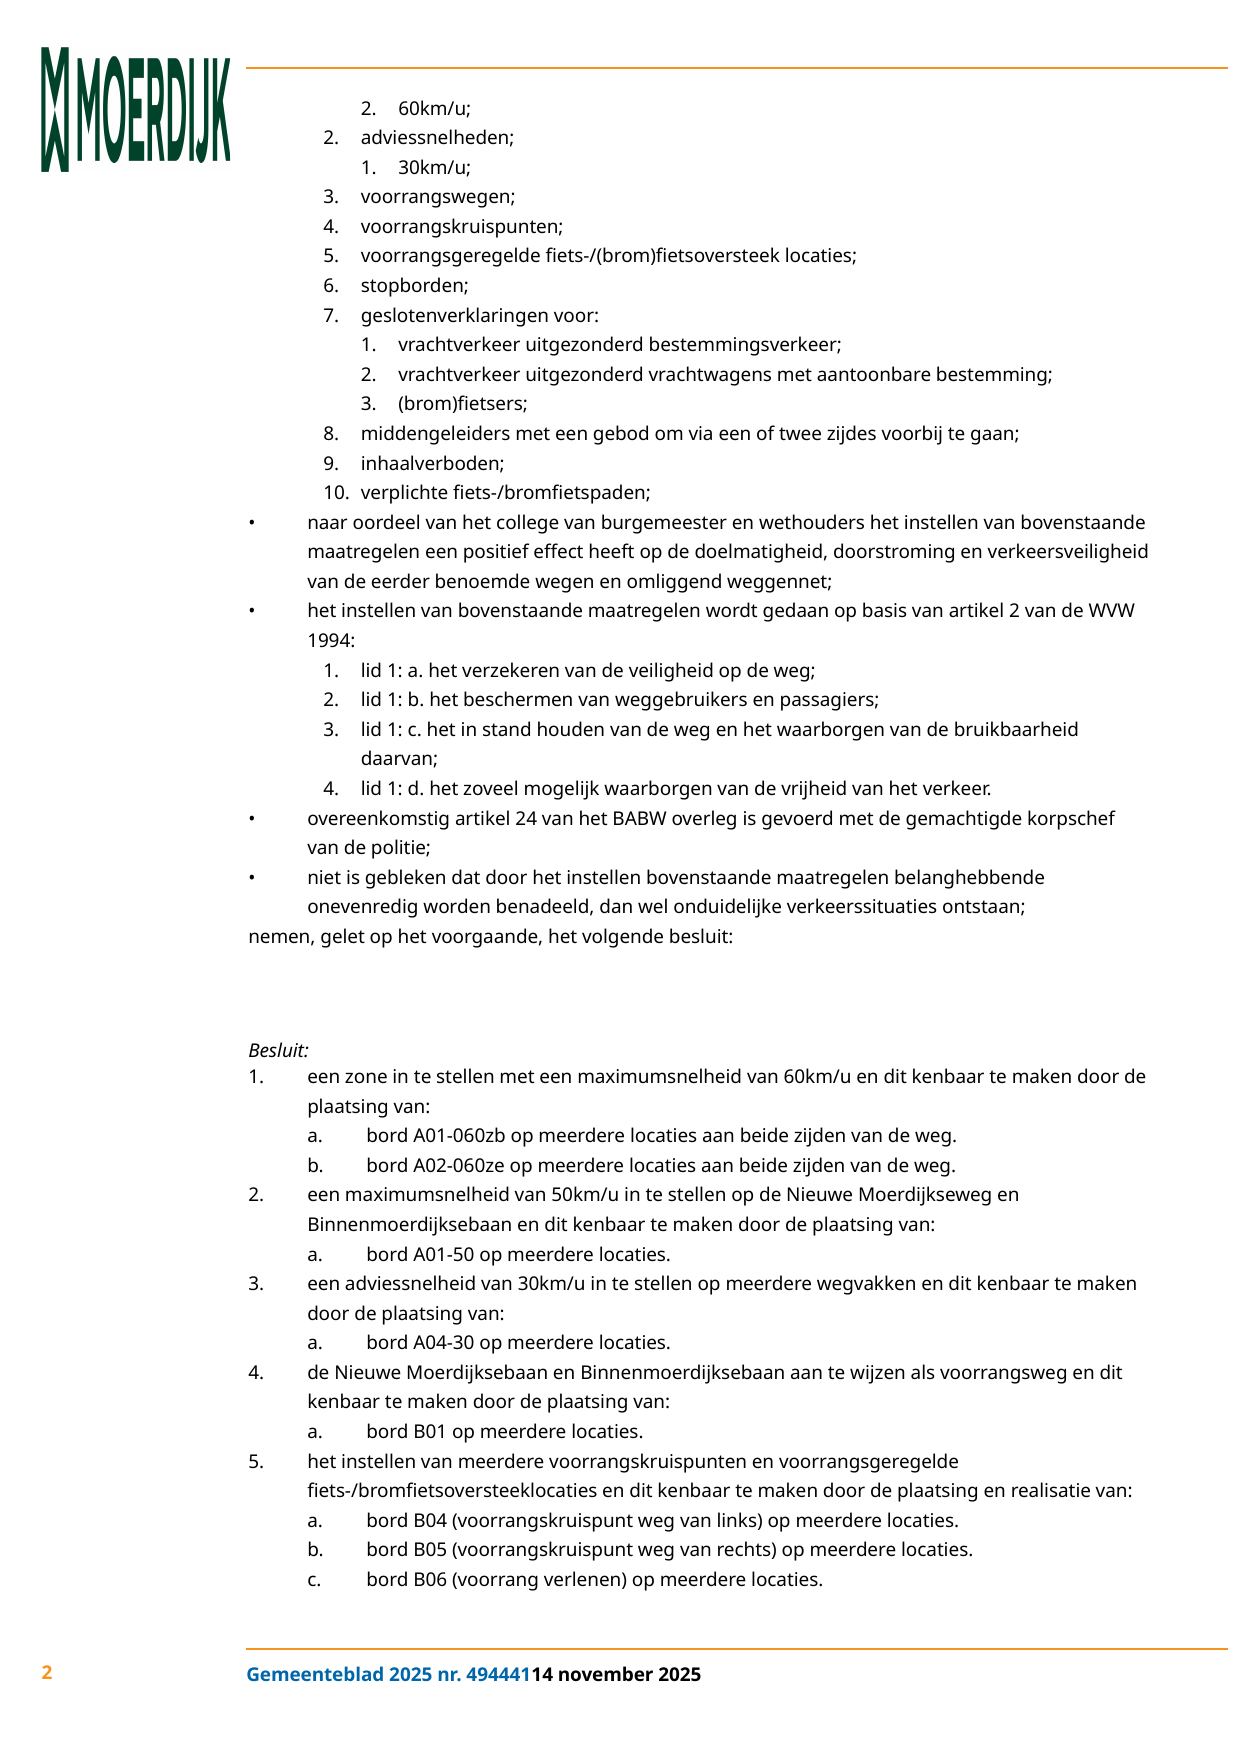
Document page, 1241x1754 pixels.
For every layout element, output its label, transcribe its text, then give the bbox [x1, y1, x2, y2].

list een adviessnelheid van 30km/u in te stellen op meerdere wegvakken en dit kenbaar te maken door de plaatsing van: [248, 1270, 1152, 1326]
list het instellen van bovenstaande maatregelen wordt gedaan op basis van artikel 2 van de WVW 1994: [248, 598, 1152, 653]
picture [41, 47, 231, 172]
list voorrangswegen; [323, 183, 1152, 209]
list bord A01-060zb op meerdere locaties aan beide zijden van de weg. [307, 1122, 1152, 1148]
list verplichte fiets-/bromfietspaden; [323, 479, 1152, 505]
list 30km/u; [361, 154, 1152, 180]
list middengeleiders met een gebod om via een of twee zijdes voorbij te gaan; [323, 420, 1152, 446]
list vrachtverkeer uitgezonderd bestemmingsverkeer; [361, 331, 1152, 357]
list bord A01-50 op meerdere locaties. [307, 1241, 1152, 1266]
list bord B04 (voorrangskruispunt weg van links) op meerdere locaties. [307, 1507, 1152, 1533]
list de Nieuwe Moerdijksebaan en Binnenmoerdijksebaan aan te wijzen als voorrangsweg en dit kenbaar te maken door de plaatsing van: [248, 1359, 1152, 1414]
text nemen, gelet op het voorgaande, het volgende besluit: [248, 923, 1152, 949]
list bord B01 op meerdere locaties. [307, 1418, 1152, 1444]
list inhaalverboden; [323, 450, 1152, 476]
list bord B06 (voorrang verlenen) op meerdere locaties. [307, 1566, 1152, 1592]
list lid 1: d. het zoveel mogelijk waarborgen van de vrijheid van het verkeer. [323, 775, 1152, 801]
list voorrangsgeregelde fiets-/(brom)fietsoversteek locaties; [323, 243, 1152, 268]
list overeenkomstig artikel 24 van het BABW overleg is gevoerd met de gemachtigde korpschef van de politie; [248, 805, 1152, 860]
list een maximumsnelheid van 50km/u in te stellen op de Nieuwe Moerdijkseweg en Binnenmoerdijksebaan en dit kenbaar te maken door de plaatsing van: [248, 1182, 1152, 1237]
list bord A04-30 op meerdere locaties. [307, 1329, 1152, 1355]
list een zone in te stellen met een maximumsnelheid van 60km/u en dit kenbaar te maken door de plaatsing van: [248, 1063, 1152, 1118]
list (brom)fietsers; [361, 391, 1152, 416]
list het instellen van meerdere voorrangskruispunten en voorrangsgeregelde fiets-/bromfietsoversteeklocaties en dit kenbaar te maken door de plaatsing en realisatie van: [248, 1448, 1152, 1503]
list lid 1: b. het beschermen van weggebruikers en passagiers; [323, 686, 1152, 712]
list vrachtverkeer uitgezonderd vrachtwagens met aantoonbare bestemming; [361, 361, 1152, 387]
list voorrangskruispunten; [323, 213, 1152, 239]
text Besluit: [248, 1037, 1152, 1063]
list bord B05 (voorrangskruispunt weg van rechts) op meerdere locaties. [307, 1537, 1152, 1562]
list lid 1: c. het in stand houden van de weg en het waarborgen van de bruikbaarheid daarvan; [323, 716, 1152, 771]
list geslotenverklaringen voor: [323, 302, 1152, 328]
list bord A02-060ze op meerdere locaties aan beide zijden van de weg. [307, 1152, 1152, 1178]
list niet is gebleken dat door het instellen bovenstaande maatregelen belanghebbende onevenredig worden benadeeld, dan wel onduidelijke verkeerssituaties ontstaan; [248, 864, 1152, 919]
list lid 1: a. het verzekeren van de veiligheid op de weg; [323, 657, 1152, 683]
list adviessnelheden; [323, 124, 1152, 150]
list 60km/u; [361, 95, 1152, 121]
list stopborden; [323, 272, 1152, 298]
list naar oordeel van het college van burgemeester en wethouders het instellen van bovenstaande maatregelen een positief effect heeft op de doelmatigheid, doorstroming en verkeersveiligheid van de eerder benoemde wegen en omliggend weggennet; [248, 509, 1152, 594]
